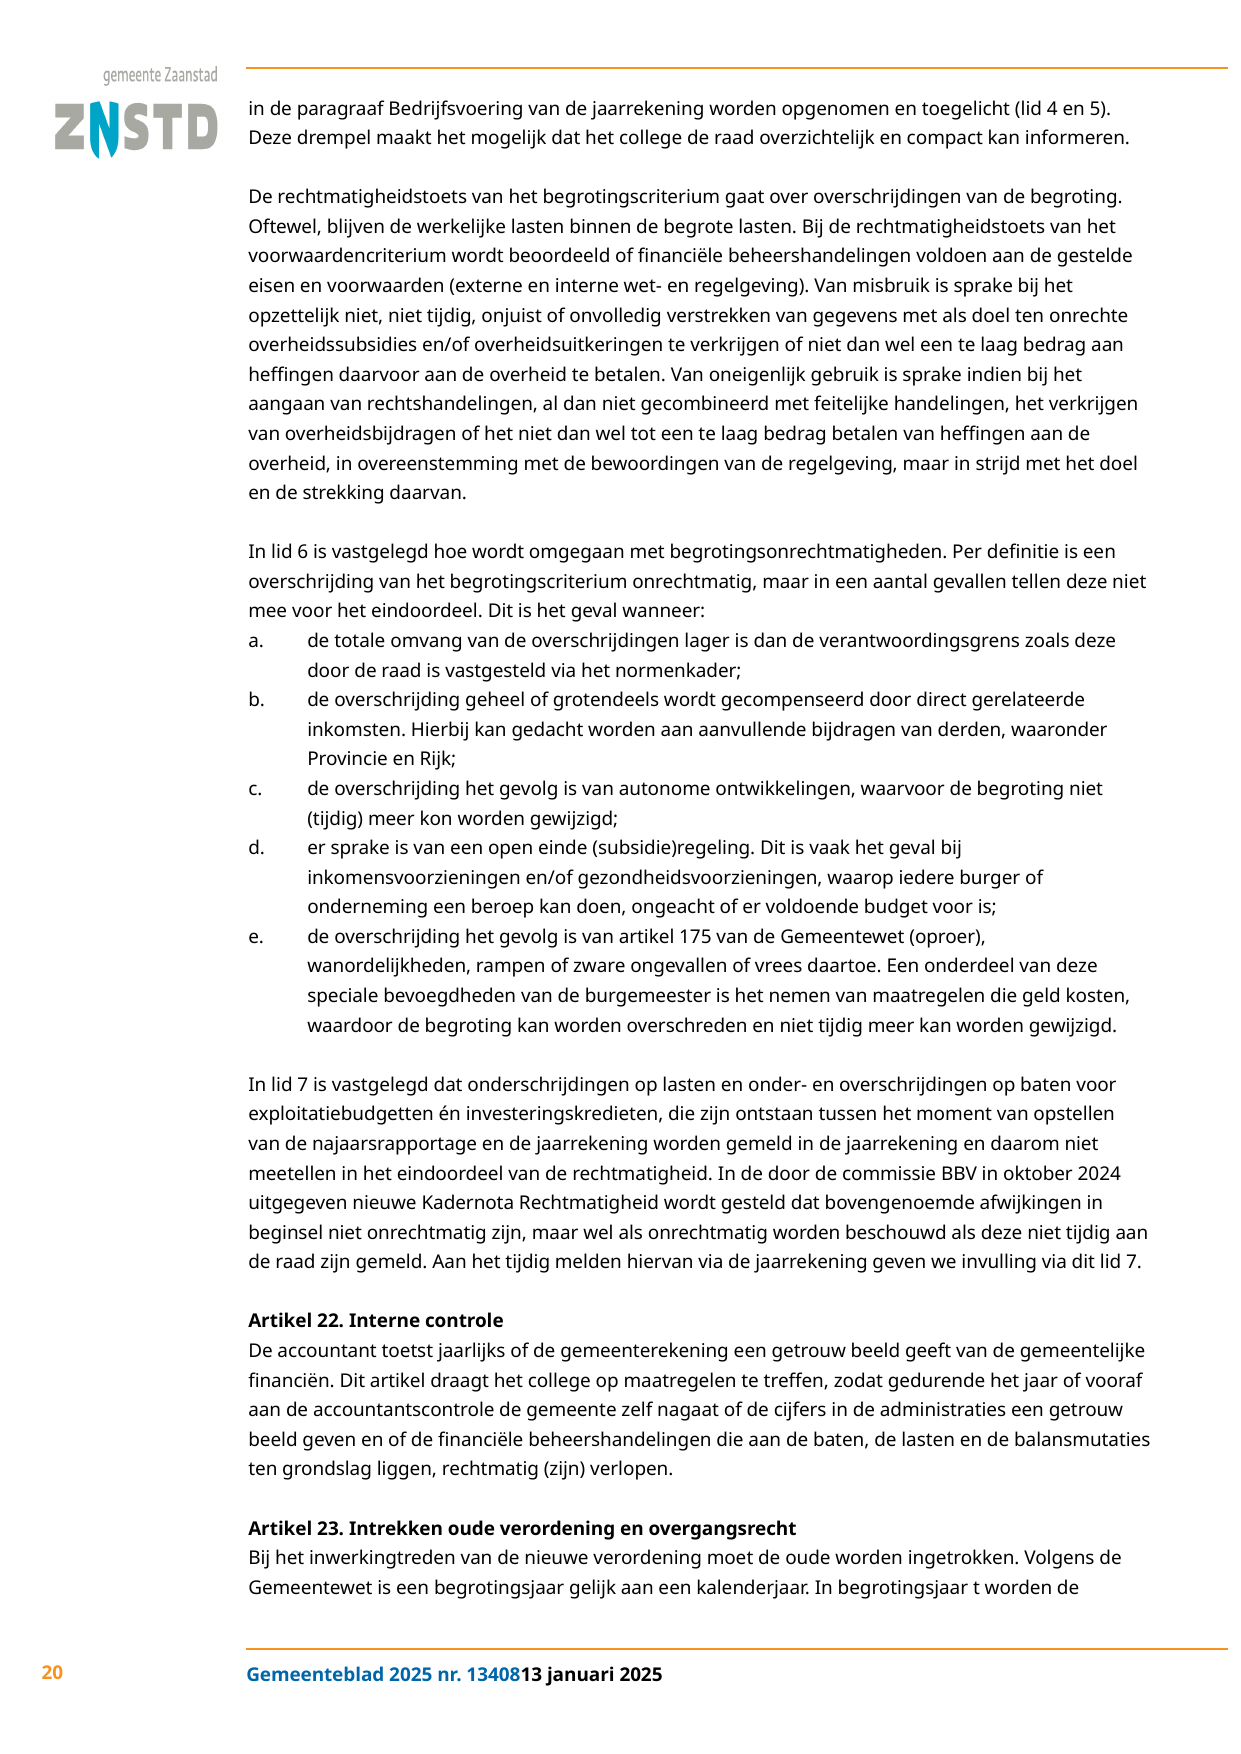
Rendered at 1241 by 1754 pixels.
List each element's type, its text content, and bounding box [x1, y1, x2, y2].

list de overschrijding het gevolg is van autonome ontwikkelingen, waarvoor de begroting niet (tijdig) meer kon worden gewijzigd; [248, 775, 1152, 831]
picture [41, 47, 231, 172]
list de overschrijding het gevolg is van artikel 175 van de Gemeentewet (oproer), wanordelijkheden, rampen of zware ongevallen of vrees daartoe. Een onderdeel van deze speciale bevoegdheden van de burgemeester is het nemen van maatregelen die geld kosten, waardoor de begroting kan worden overschreden en niet tijdig meer kan worden gewijzigd. [248, 923, 1152, 1038]
text Artikel 22. Interne controle [248, 1308, 1152, 1333]
list er sprake is van een open einde (subsidie)regeling. Dit is vaak het geval bij inkomensvoorzieningen en/of gezondheidsvoorzieningen, waarop iedere burger of onderneming een beroep kan doen, ongeacht of er voldoende budget voor is; [248, 834, 1152, 919]
text Bij het inwerkingtreden van de nieuwe verordening moet de oude worden ingetrokken. Volgens de Gemeentewet is een begrotingsjaar gelijk aan een kalenderjaar. In begrotingsjaar t worden de [248, 1544, 1152, 1600]
list de overschrijding geheel of grotendeels wordt gecompenseerd door direct gerelateerde inkomsten. Hierbij kan gedacht worden aan aanvullende bijdragen van derden, waaronder Provincie en Rijk; [248, 686, 1152, 771]
text in de paragraaf Bedrijfsvoering van de jaarrekening worden opgenomen en toegelicht (lid 4 en 5). Deze drempel maakt het mogelijk dat het college de raad overzichtelijk en compact kan informeren. [248, 95, 1152, 150]
text Artikel 23. Intrekken oude verordening en overgangsrecht [248, 1515, 1152, 1541]
text De rechtmatigheidstoets van het begrotingscriterium gaat over overschrijdingen van de begroting. Oftewel, blijven de werkelijke lasten binnen de begrote lasten. Bij de rechtmatigheidstoets van het voorwaardencriterium wordt beoordeeld of financiële beheershandelingen voldoen aan de gestelde eisen en voorwaarden (externe en interne wet- en regelgeving). Van misbruik is sprake bij het opzettelijk niet, niet tijdig, onjuist of onvolledig verstrekken van gegevens met als doel ten onrechte overheidssubsidies en/of overheidsuitkeringen te verkrijgen of niet dan wel een te laag bedrag aan heffingen daarvoor aan de overheid te betalen. Van oneigenlijk gebruik is sprake indien bij het aangaan van rechtshandelingen, al dan niet gecombineerd met feitelijke handelingen, het verkrijgen van overheidsbijdragen of het niet dan wel tot een te laag bedrag betalen van heffingen aan de overheid, in overeenstemming met de bewoordingen van de regelgeving, maar in strijd met het doel en de strekking daarvan. [248, 183, 1152, 505]
text In lid 6 is vastgelegd hoe wordt omgegaan met begrotingsonrechtmatigheden. Per definitie is een overschrijding van het begrotingscriterium onrechtmatig, maar in een aantal gevallen tellen deze niet mee voor het eindoordeel. Dit is het geval wanneer: [248, 538, 1152, 623]
list de totale omvang van de overschrijdingen lager is dan de verantwoordingsgrens zoals deze door de raad is vastgesteld via het normenkader; [248, 627, 1152, 683]
text De accountant toetst jaarlijks of de gemeenterekening een getrouw beeld geeft van de gemeentelijke financiën. Dit artikel draagt het college op maatregelen te treffen, zodat gedurende het jaar of vooraf aan de accountantscontrole de gemeente zelf nagaat of de cijfers in de administraties een getrouw beeld geven en of de financiële beheershandelingen die aan de baten, de lasten en de balansmutaties ten grondslag liggen, rechtmatig (zijn) verlopen. [248, 1337, 1152, 1481]
text In lid 7 is vastgelegd dat onderschrijdingen op lasten en onder- en overschrijdingen op baten voor exploitatiebudgetten én investeringskredieten, die zijn ontstaan tussen het moment van opstellen van de najaarsrapportage en de jaarrekening worden gemeld in de jaarrekening en daarom niet meetellen in het eindoordeel van de rechtmatigheid. In de door de commissie BBV in oktober 2024 uitgegeven nieuwe Kadernota Rechtmatigheid wordt gesteld dat bovengenoemde afwijkingen in beginsel niet onrechtmatig zijn, maar wel als onrechtmatig worden beschouwd als deze niet tijdig aan de raad zijn gemeld. Aan het tijdig melden hiervan via de jaarrekening geven we invulling via dit lid 7. [248, 1071, 1152, 1274]
